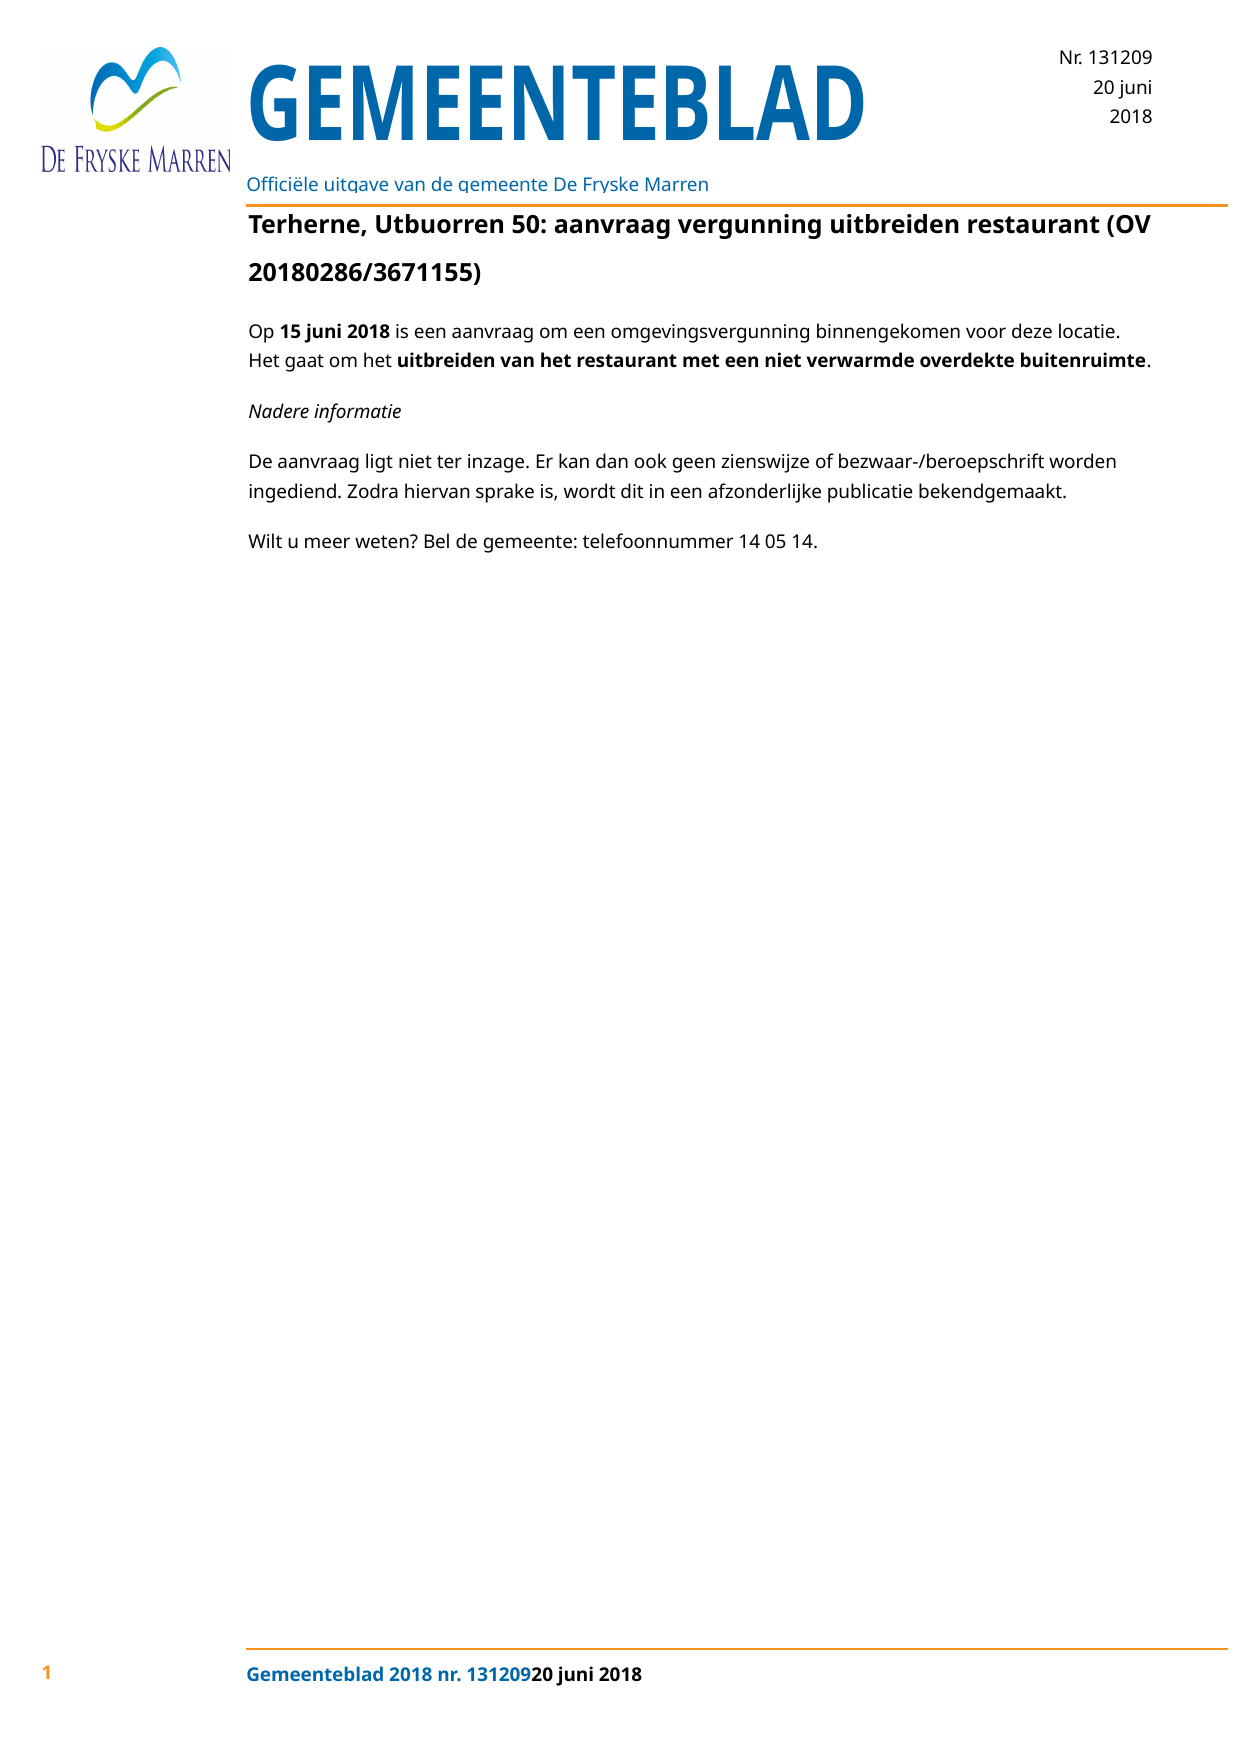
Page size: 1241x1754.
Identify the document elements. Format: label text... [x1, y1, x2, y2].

text De aanvraag ligt niet ter inzage. Er kan dan ook geen zienswijze of bezwaar-/beroepschrift worden ingediend. Zodra hiervan sprake is, wordt dit in een afzonderlijke publicatie bekendgemaakt. [248, 448, 1152, 504]
text Terherne, Utbuorren 50: aanvraag vergunning uitbreiden restaurant (OV 20180286/3671155) [248, 207, 1152, 288]
text Op 15 juni 2018 is een aanvraag om een omgevingsvergunning binnengekomen voor deze locatie. Het gaat om het uitbreiden van het restaurant met een niet verwarmde overdekte buitenruimte. [248, 318, 1152, 373]
text Nadere informatie [248, 398, 1152, 424]
text Wilt u meer weten? Bel de gemeente: telefoonnummer 14 05 14. [248, 528, 1152, 554]
picture [41, 47, 231, 172]
